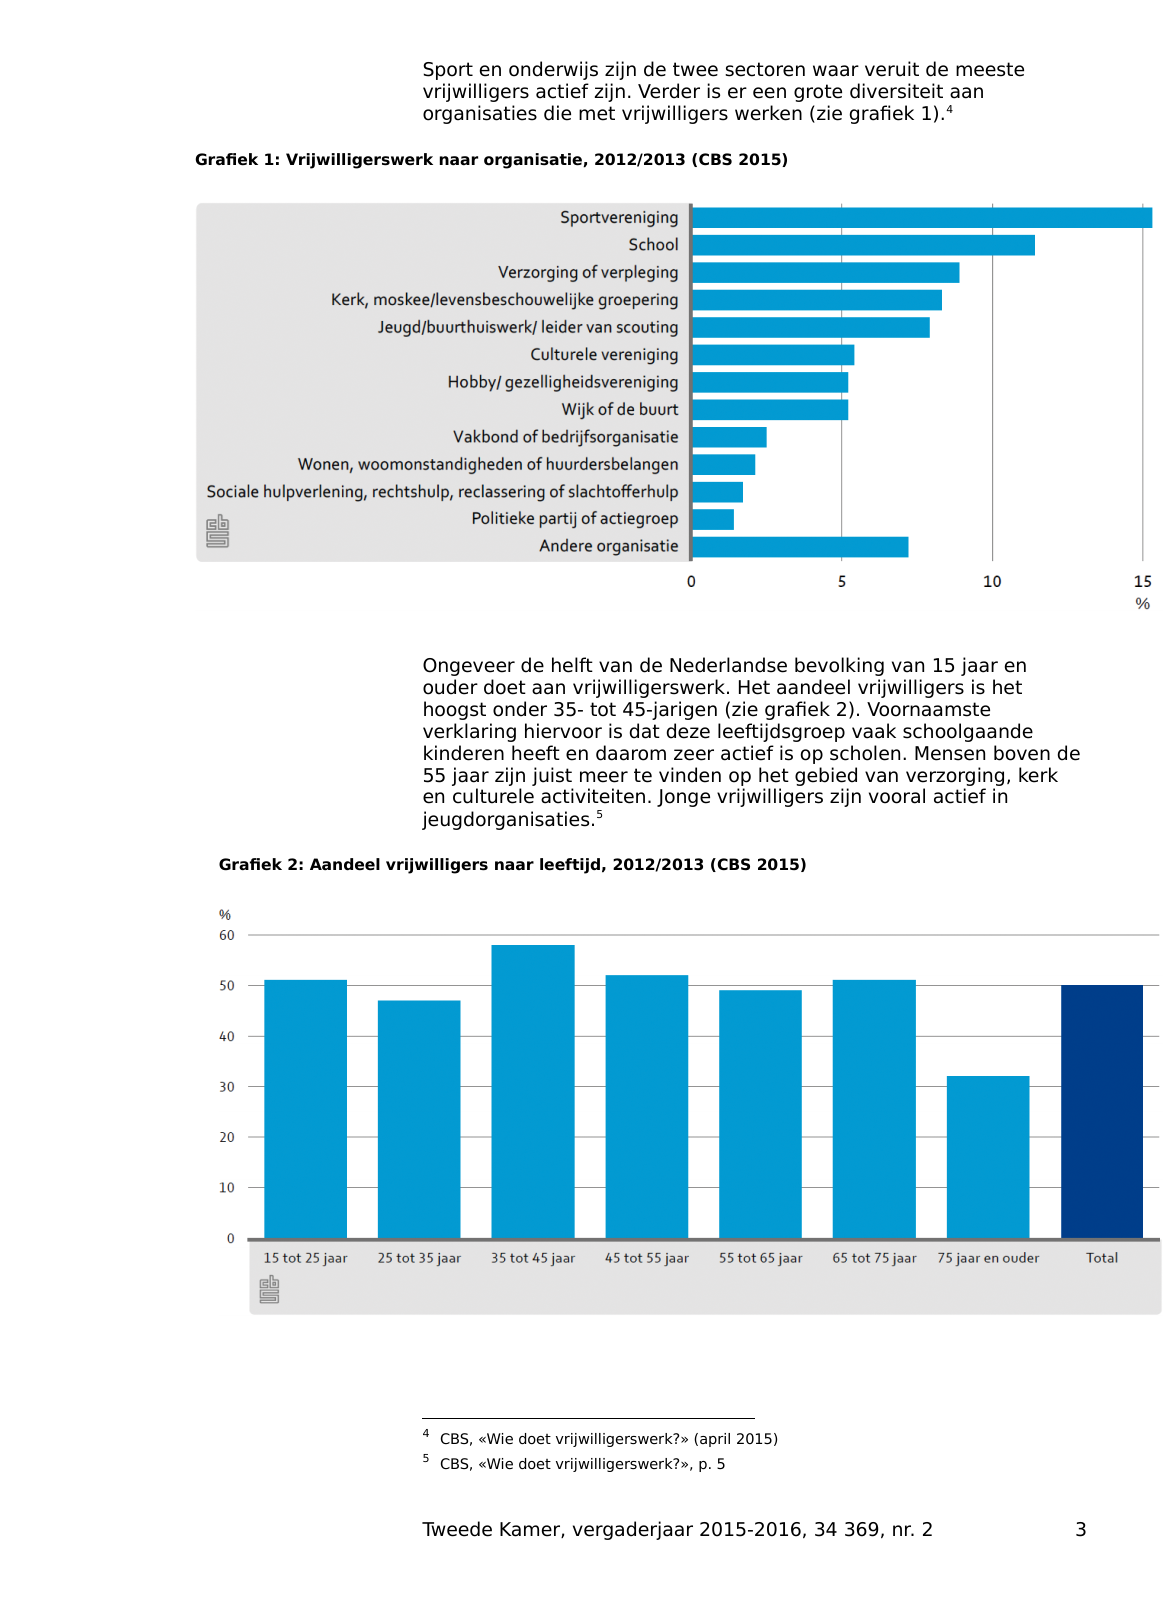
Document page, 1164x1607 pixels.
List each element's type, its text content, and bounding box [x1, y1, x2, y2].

text CBS, «Wie doet vrijwilligerswerk?» (april 2015) [422, 1427, 1087, 1449]
text Ongeveer de helft van de Nederlandse bevolking van 15 jaar en ouder doet aan vrijwilligerswerk. Het aandeel vrijwilligers is het hoogst onder 35- tot 45-jarigen (zie grafiek 2). Voornaamste verklaring hiervoor is dat deze leeftijdsgroep vaak schoolgaande kinderen heeft en daarom zeer actief is op scholen. Mensen boven de 55 jaar zijn juist meer te vinden op het gebied van verzorging, kerk en culturele activiteiten. Jonge vrijwilligers zijn vooral actief in jeugdorganisaties. [422, 654, 1087, 830]
text Grafiek 1: Vrijwilligerswerk naar organisatie, 2012/2013 (CBS 2015) [195, 151, 1163, 169]
text Grafiek 2: Aandeel vrijwilligers naar leeftijd, 2012/2013 (CBS 2015) [218, 856, 1163, 874]
text CBS, «Wie doet vrijwilligerswerk?», p. 5 [422, 1452, 1087, 1474]
picture [218, 908, 1164, 1316]
picture [194, 202, 1164, 611]
text Sport en onderwijs zijn de twee sectoren waar veruit de meeste vrijwilligers actief zijn. Verder is er een grote diversiteit aan organisaties die met vrijwilligers werken (zie grafiek 1). [422, 59, 1087, 125]
